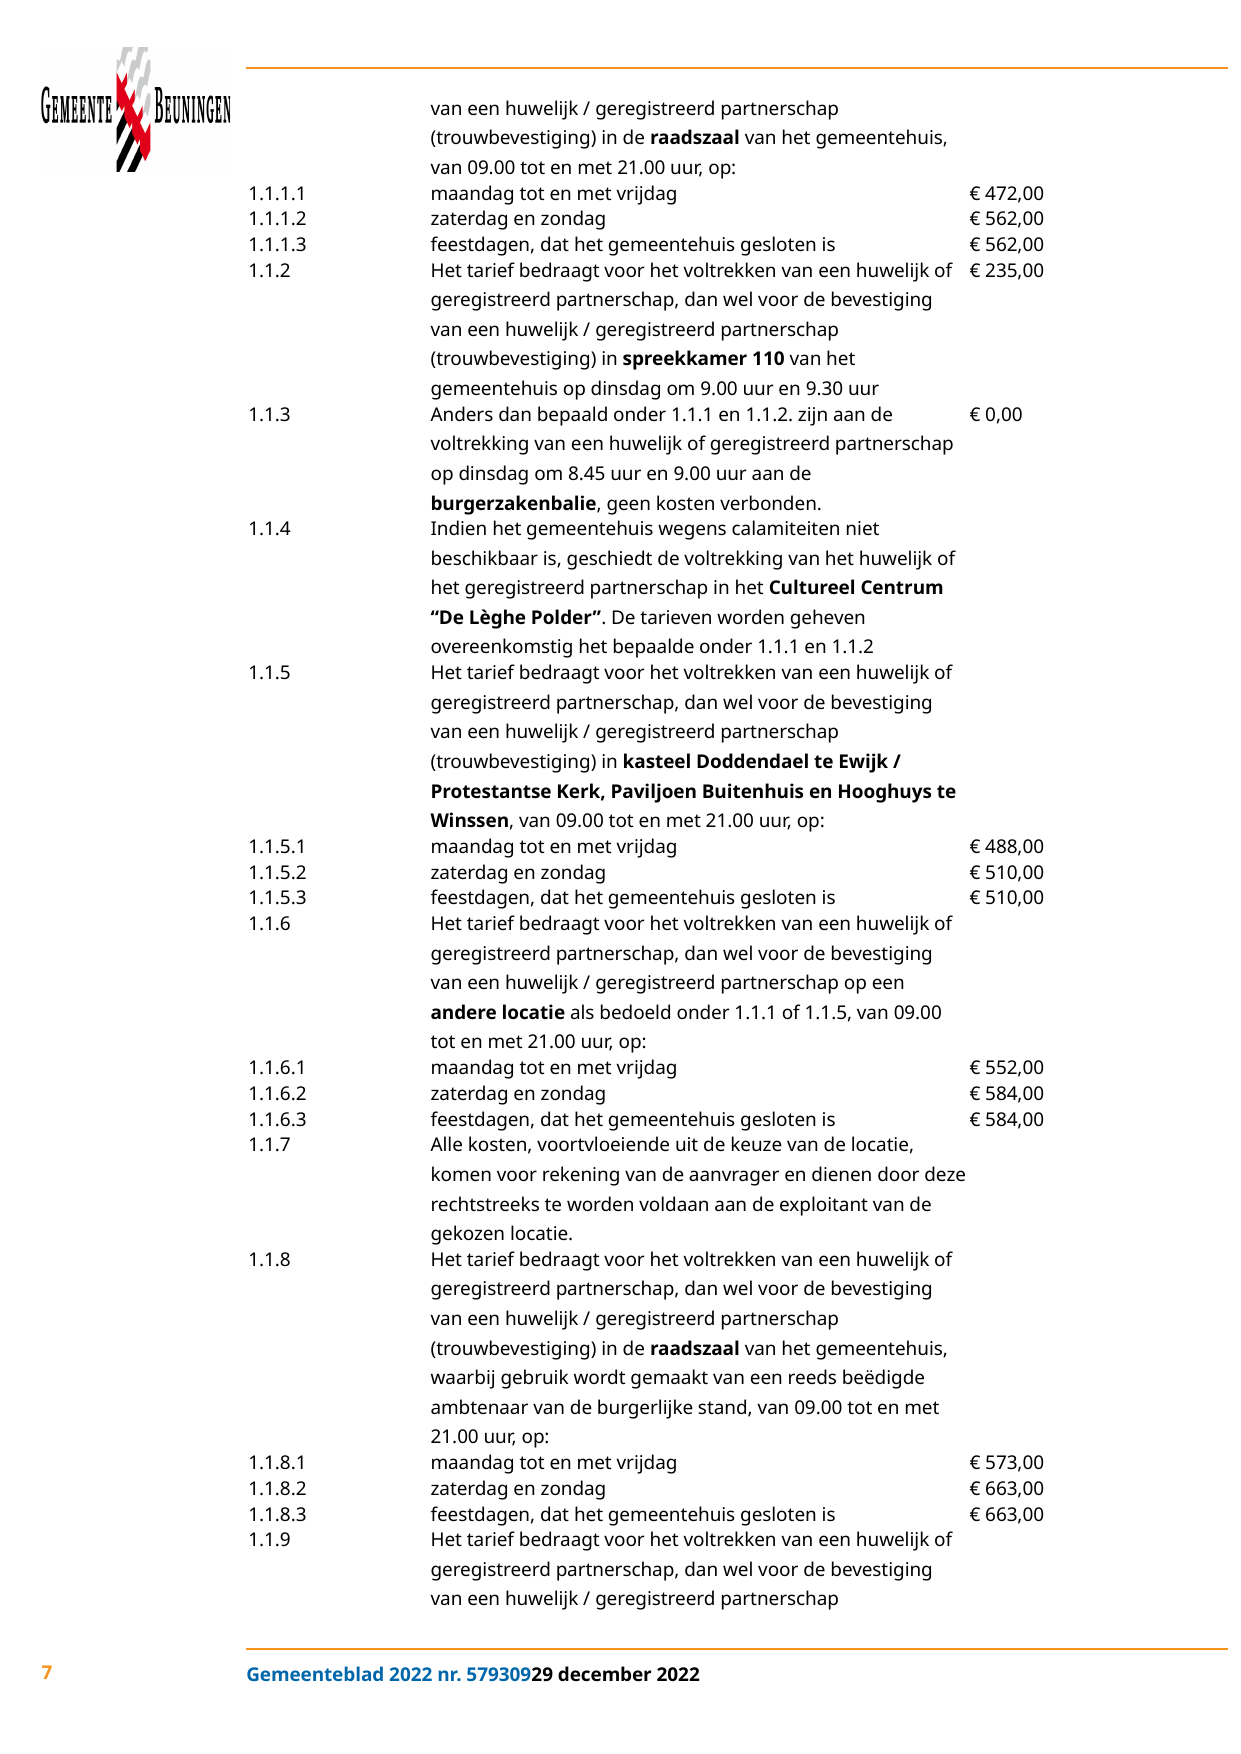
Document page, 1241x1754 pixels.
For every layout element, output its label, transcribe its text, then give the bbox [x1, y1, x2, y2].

table_cell 1.1.1.3 [248, 231, 430, 257]
table_cell [969, 1526, 1152, 1611]
table_cell € 584,00 [969, 1080, 1152, 1106]
table_cell [969, 910, 1152, 1054]
table_cell feestdagen, dat het gemeentehuis gesloten is [430, 1106, 969, 1132]
table_cell zaterdag en zondag [430, 859, 969, 884]
table_cell 1.1.5.3 [248, 885, 430, 910]
table_cell € 562,00 [969, 231, 1152, 257]
table_cell € 472,00 [969, 180, 1152, 205]
table_cell [969, 660, 1152, 833]
table_cell € 584,00 [969, 1106, 1152, 1132]
table_cell € 510,00 [969, 859, 1152, 884]
table_cell Het tarief bedraagt voor het voltrekken van een huwelijk of geregistreerd partnerschap, dan wel voor de bevestiging van een huwelijk / geregistreerd partnerschap (trouwbevestiging) in de raadszaal van het gemeentehuis, waarbij gebruik wordt gemaakt van een reeds beëdigde ambtenaar van de burgerlijke stand, van 09.00 tot en met 21.00 uur, op: [430, 1246, 969, 1449]
table_cell Het tarief bedraagt voor het voltrekken van een huwelijk of geregistreerd partnerschap, dan wel voor de bevestiging van een huwelijk / geregistreerd partnerschap (trouwbevestiging) in kasteel Doddendael te Ewijk / Protestantse Kerk, Paviljoen Buitenhuis en Hooghuys te Winssen, van 09.00 tot en met 21.00 uur, op: [430, 660, 969, 833]
table_header [969, 95, 1152, 180]
table_cell maandag tot en met vrijdag [430, 180, 969, 205]
table_cell 1.1.9 [248, 1526, 430, 1611]
table_cell € 573,00 [969, 1449, 1152, 1475]
table_cell 1.1.6.1 [248, 1054, 430, 1080]
table_cell 1.1.5.2 [248, 859, 430, 884]
table_cell Alle kosten, voortvloeiende uit de keuze van de locatie, komen voor rekening van de aanvrager en dienen door deze rechtstreeks te worden voldaan aan de exploitant van de gekozen locatie. [430, 1132, 969, 1246]
table_header [248, 95, 430, 180]
table_cell [969, 515, 1152, 659]
table_cell € 663,00 [969, 1475, 1152, 1501]
table_cell 1.1.4 [248, 515, 430, 659]
table_cell 1.1.5.1 [248, 833, 430, 859]
picture [41, 47, 231, 172]
table_cell € 0,00 [969, 401, 1152, 515]
table_cell feestdagen, dat het gemeentehuis gesloten is [430, 885, 969, 910]
table_cell zaterdag en zondag [430, 1475, 969, 1501]
table_cell 1.1.7 [248, 1132, 430, 1246]
table_cell 1.1.6 [248, 910, 430, 1054]
table_cell [969, 1246, 1152, 1449]
table_header van een huwelijk / geregistreerd partnerschap (trouwbevestiging) in de raadszaal van het gemeentehuis, van 09.00 tot en met 21.00 uur, op: [430, 95, 969, 180]
table_cell maandag tot en met vrijdag [430, 1449, 969, 1475]
table_cell feestdagen, dat het gemeentehuis gesloten is [430, 231, 969, 257]
table_cell feestdagen, dat het gemeentehuis gesloten is [430, 1501, 969, 1526]
table_cell maandag tot en met vrijdag [430, 833, 969, 859]
table_cell Het tarief bedraagt voor het voltrekken van een huwelijk of geregistreerd partnerschap, dan wel voor de bevestiging van een huwelijk / geregistreerd partnerschap op een andere locatie als bedoeld onder 1.1.1 of 1.1.5, van 09.00 tot en met 21.00 uur, op: [430, 910, 969, 1054]
table_cell 1.1.6.2 [248, 1080, 430, 1106]
table_cell Het tarief bedraagt voor het voltrekken van een huwelijk of geregistreerd partnerschap, dan wel voor de bevestiging van een huwelijk / geregistreerd partnerschap [430, 1526, 969, 1611]
table_cell 1.1.1.2 [248, 205, 430, 231]
table_cell € 510,00 [969, 885, 1152, 910]
table_cell 1.1.8.2 [248, 1475, 430, 1501]
table_cell € 552,00 [969, 1054, 1152, 1080]
table_cell € 562,00 [969, 205, 1152, 231]
table_cell Indien het gemeentehuis wegens calamiteiten niet beschikbaar is, geschiedt de voltrekking van het huwelijk of het geregistreerd partnerschap in het Cultureel Centrum “De Lèghe Polder”. De tarieven worden geheven overeenkomstig het bepaalde onder 1.1.1 en 1.1.2 [430, 515, 969, 659]
table_cell € 488,00 [969, 833, 1152, 859]
table_cell Het tarief bedraagt voor het voltrekken van een huwelijk of geregistreerd partnerschap, dan wel voor de bevestiging van een huwelijk / geregistreerd partnerschap (trouwbevestiging) in spreekkamer 110 van het gemeentehuis op dinsdag om 9.00 uur en 9.30 uur [430, 257, 969, 401]
table_cell zaterdag en zondag [430, 1080, 969, 1106]
table_cell maandag tot en met vrijdag [430, 1054, 969, 1080]
table_cell 1.1.2 [248, 257, 430, 401]
table_cell Anders dan bepaald onder 1.1.1 en 1.1.2. zijn aan de voltrekking van een huwelijk of geregistreerd partnerschap op dinsdag om 8.45 uur en 9.00 uur aan de burgerzakenbalie, geen kosten verbonden. [430, 401, 969, 515]
table_cell 1.1.8.3 [248, 1501, 430, 1526]
table_cell 1.1.1.1 [248, 180, 430, 205]
table_cell € 663,00 [969, 1501, 1152, 1526]
table_cell zaterdag en zondag [430, 205, 969, 231]
table_cell 1.1.8 [248, 1246, 430, 1449]
table_cell [969, 1132, 1152, 1246]
table_cell 1.1.5 [248, 660, 430, 833]
table_cell € 235,00 [969, 257, 1152, 401]
table_cell 1.1.3 [248, 401, 430, 515]
table_cell 1.1.6.3 [248, 1106, 430, 1132]
table_cell 1.1.8.1 [248, 1449, 430, 1475]
